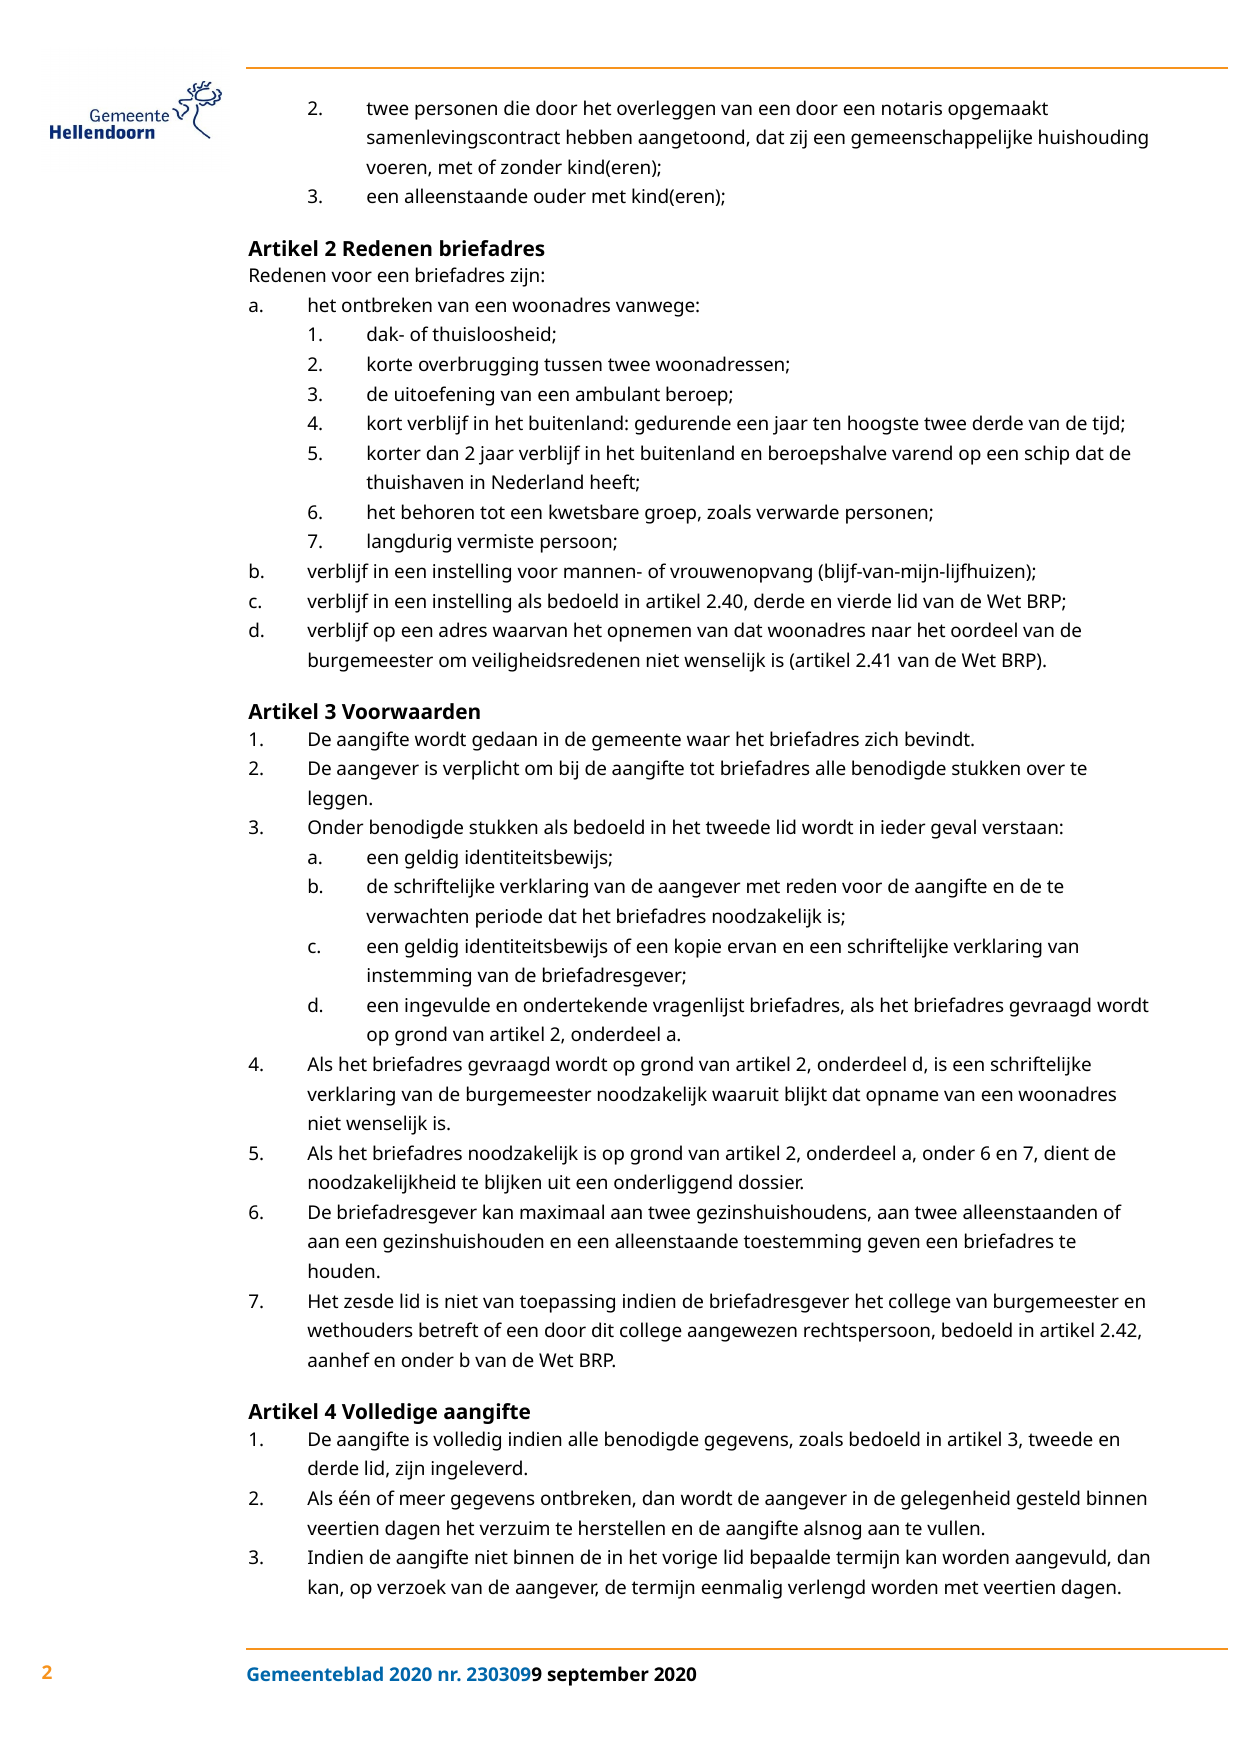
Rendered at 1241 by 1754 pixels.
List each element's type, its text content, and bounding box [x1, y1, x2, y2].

text Artikel 2 Redenen briefadres [248, 234, 1152, 262]
picture [41, 47, 231, 172]
list verblijf in een instelling voor mannen- of vrouwenopvang (blijf-van-mijn-lijfhuizen); [248, 558, 1152, 584]
list verblijf in een instelling als bedoeld in artikel 2.40, derde en vierde lid van de Wet BRP; [248, 588, 1152, 613]
list Als één of meer gegevens ontbreken, dan wordt de aangever in de gelegenheid gesteld binnen veertien dagen het verzuim te herstellen en de aangifte alsnog aan te vullen. [248, 1485, 1152, 1540]
list Indien de aangifte niet binnen de in het vorige lid bepaalde termijn kan worden aangevuld, dan kan, op verzoek van de aangever, de termijn eenmalig verlengd worden met veertien dagen. [248, 1544, 1152, 1599]
list kort verblijf in het buitenland: gedurende een jaar ten hoogste twee derde van de tijd; [307, 410, 1152, 436]
list een ingevulde en ondertekende vragenlijst briefadres, als het briefadres gevraagd wordt op grond van artikel 2, onderdeel a. [307, 992, 1152, 1047]
list langdurig vermiste persoon; [307, 529, 1152, 554]
list De briefadresgever kan maximaal aan twee gezinshuishoudens, aan twee alleenstaanden of aan een gezinshuishouden en een alleenstaande toestemming geven een briefadres te houden. [248, 1199, 1152, 1284]
list Onder benodigde stukken als bedoeld in het tweede lid wordt in ieder geval verstaan: [248, 814, 1152, 840]
list de schriftelijke verklaring van de aangever met reden voor de aangifte en de te verwachten periode dat het briefadres noodzakelijk is; [307, 874, 1152, 929]
list De aangifte wordt gedaan in de gemeente waar het briefadres zich bevindt. [248, 726, 1152, 752]
list een alleenstaande ouder met kind(eren); [307, 183, 1152, 209]
list korter dan 2 jaar verblijf in het buitenland en beroepshalve varend op een schip dat de thuishaven in Nederland heeft; [307, 440, 1152, 495]
list Als het briefadres noodzakelijk is op grond van artikel 2, onderdeel a, onder 6 en 7, dient de noodzakelijkheid te blijken uit een onderliggend dossier. [248, 1140, 1152, 1195]
text Artikel 3 Voorwaarden [248, 697, 1152, 726]
list het ontbreken van een woonadres vanwege: [248, 292, 1152, 318]
list een geldig identiteitsbewijs; [307, 844, 1152, 870]
list De aangifte is volledig indien alle benodigde gegevens, zoals bedoeld in artikel 3, tweede en derde lid, zijn ingeleverd. [248, 1426, 1152, 1481]
list Als het briefadres gevraagd wordt op grond van artikel 2, onderdeel d, is een schriftelijke verklaring van de burgemeester noodzakelijk waaruit blijkt dat opname van een woonadres niet wenselijk is. [248, 1051, 1152, 1136]
list dak- of thuisloosheid; [307, 322, 1152, 347]
list een geldig identiteitsbewijs of een kopie ervan en een schriftelijke verklaring van instemming van de briefadresgever; [307, 933, 1152, 988]
list het behoren tot een kwetsbare groep, zoals verwarde personen; [307, 499, 1152, 525]
list verblijf op een adres waarvan het opnemen van dat woonadres naar het oordeel van de burgemeester om veiligheidsredenen niet wenselijk is (artikel 2.41 van de Wet BRP). [248, 617, 1152, 673]
list twee personen die door het overleggen van een door een notaris opgemaakt samenlevingscontract hebben aangetoond, dat zij een gemeenschappelijke huishouding voeren, met of zonder kind(eren); [307, 95, 1152, 180]
text Artikel 4 Volledige aangifte [248, 1397, 1152, 1426]
text Redenen voor een briefadres zijn: [248, 262, 1152, 288]
list de uitoefening van een ambulant beroep; [307, 381, 1152, 406]
list De aangever is verplicht om bij de aangifte tot briefadres alle benodigde stukken over te leggen. [248, 755, 1152, 811]
list Het zesde lid is niet van toepassing indien de briefadresgever het college van burgemeester en wethouders betreft of een door dit college aangewezen rechtspersoon, bedoeld in artikel 2.42, aanhef en onder b van de Wet BRP. [248, 1288, 1152, 1373]
list korte overbrugging tussen twee woonadressen; [307, 351, 1152, 377]
